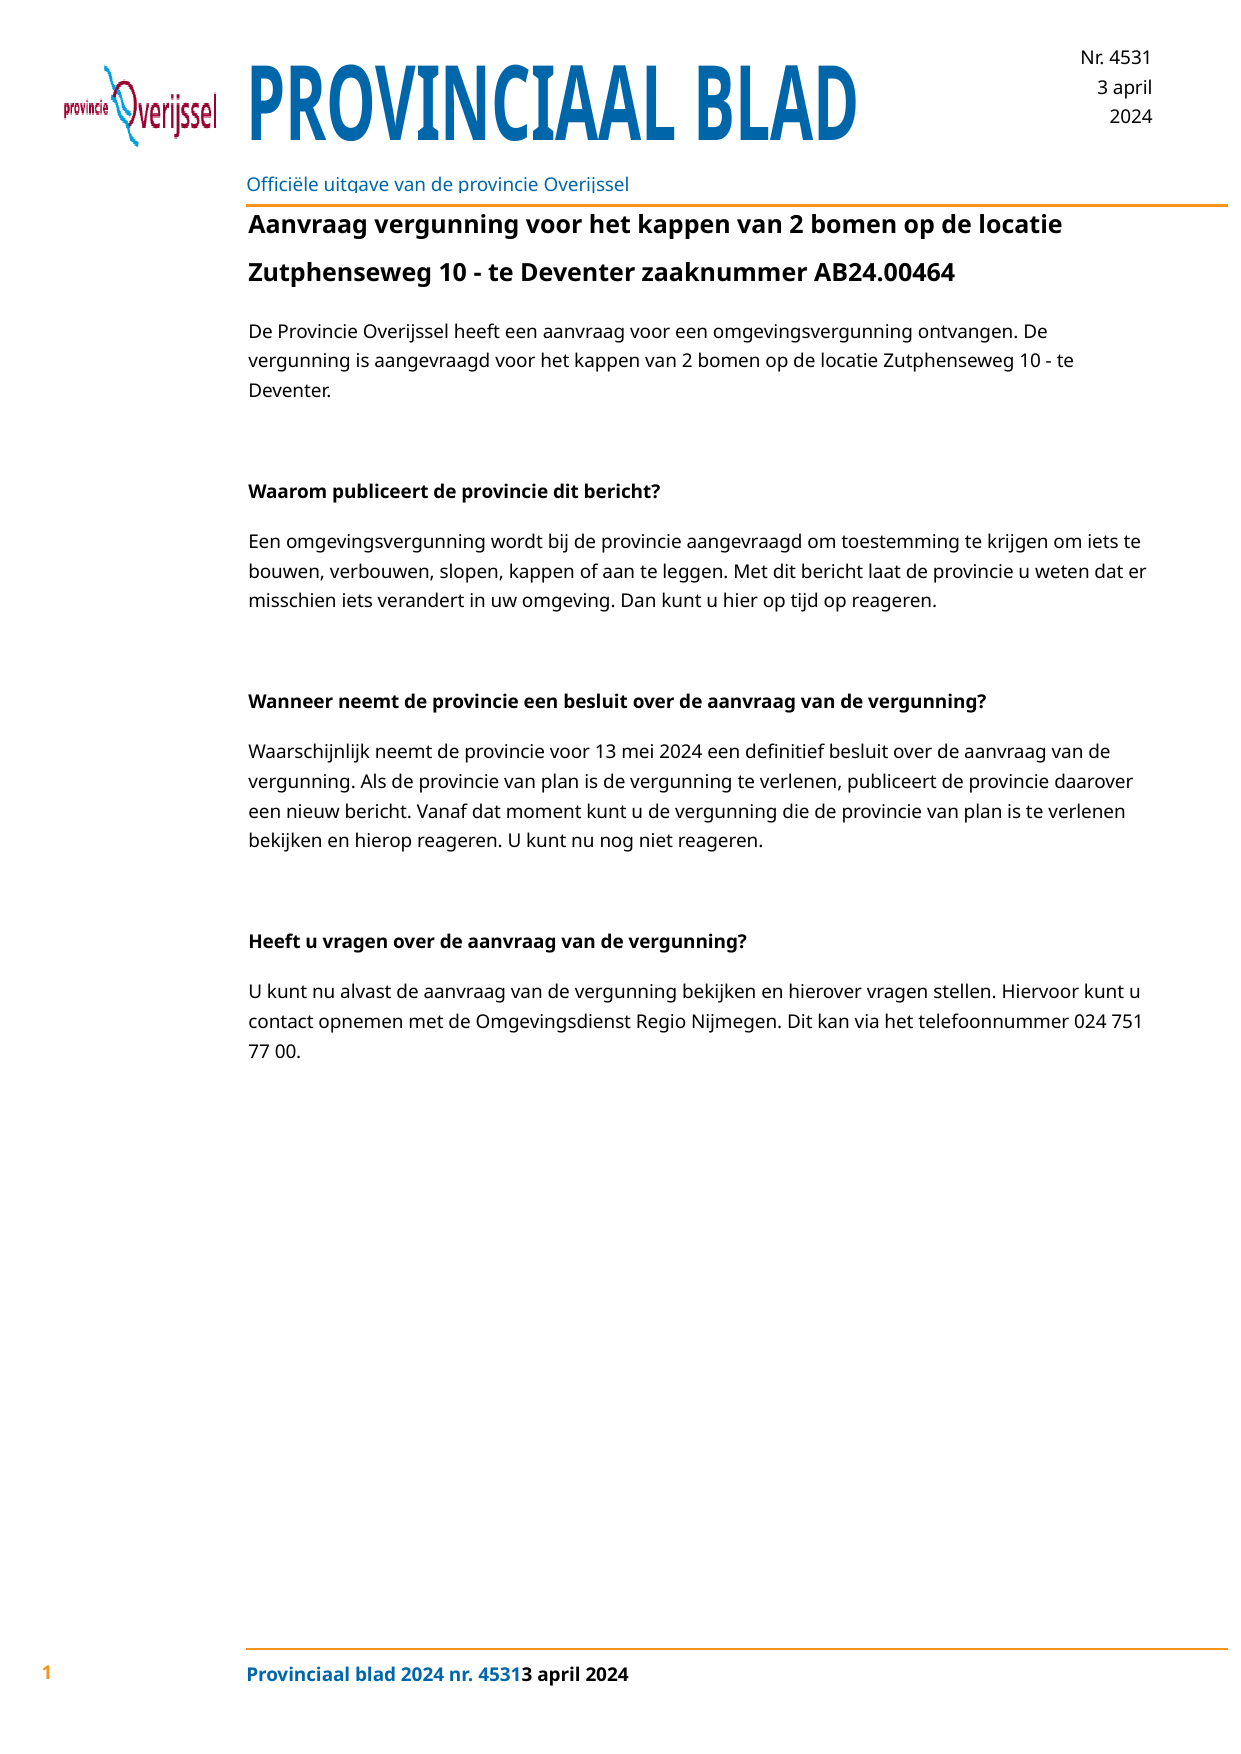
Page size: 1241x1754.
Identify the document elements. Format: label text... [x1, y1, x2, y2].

picture [41, 47, 231, 172]
text Aanvraag vergunning voor het kappen van 2 bomen op de locatie Zutphenseweg 10 - te Deventer zaaknummer AB24.00464 [248, 207, 1152, 288]
text Wanneer neemt de provincie een besluit over de aanvraag van de vergunning? [248, 688, 1152, 714]
text De Provincie Overijssel heeft een aanvraag voor een omgevingsvergunning ontvangen. De vergunning is aangevraagd voor het kappen van 2 bomen op de locatie Zutphenseweg 10 - te Deventer. [248, 318, 1152, 403]
text U kunt nu alvast de aanvraag van de vergunning bekijken en hierover vragen stellen. Hiervoor kunt u contact opnemen met de Omgevingsdienst Regio Nijmegen. Dit kan via het telefoonnummer 024 751 77 00. [248, 979, 1152, 1064]
text Waarschijnlijk neemt de provincie voor 13 mei 2024 een definitief besluit over de aanvraag van de vergunning. Als de provincie van plan is de vergunning te verlenen, publiceert de provincie daarover een nieuw bericht. Vanaf dat moment kunt u de vergunning die de provincie van plan is te verlenen bekijken en hierop reageren. U kunt nu nog niet reageren. [248, 739, 1152, 853]
text Heeft u vragen over de aanvraag van de vergunning? [248, 928, 1152, 954]
text Een omgevingsvergunning wordt bij de provincie aangevraagd om toestemming te krijgen om iets te bouwen, verbouwen, slopen, kappen of aan te leggen. Met dit bericht laat de provincie u weten dat er misschien iets verandert in uw omgeving. Dan kunt u hier op tijd op reageren. [248, 528, 1152, 613]
text Waarom publiceert de provincie dit bericht? [248, 478, 1152, 504]
